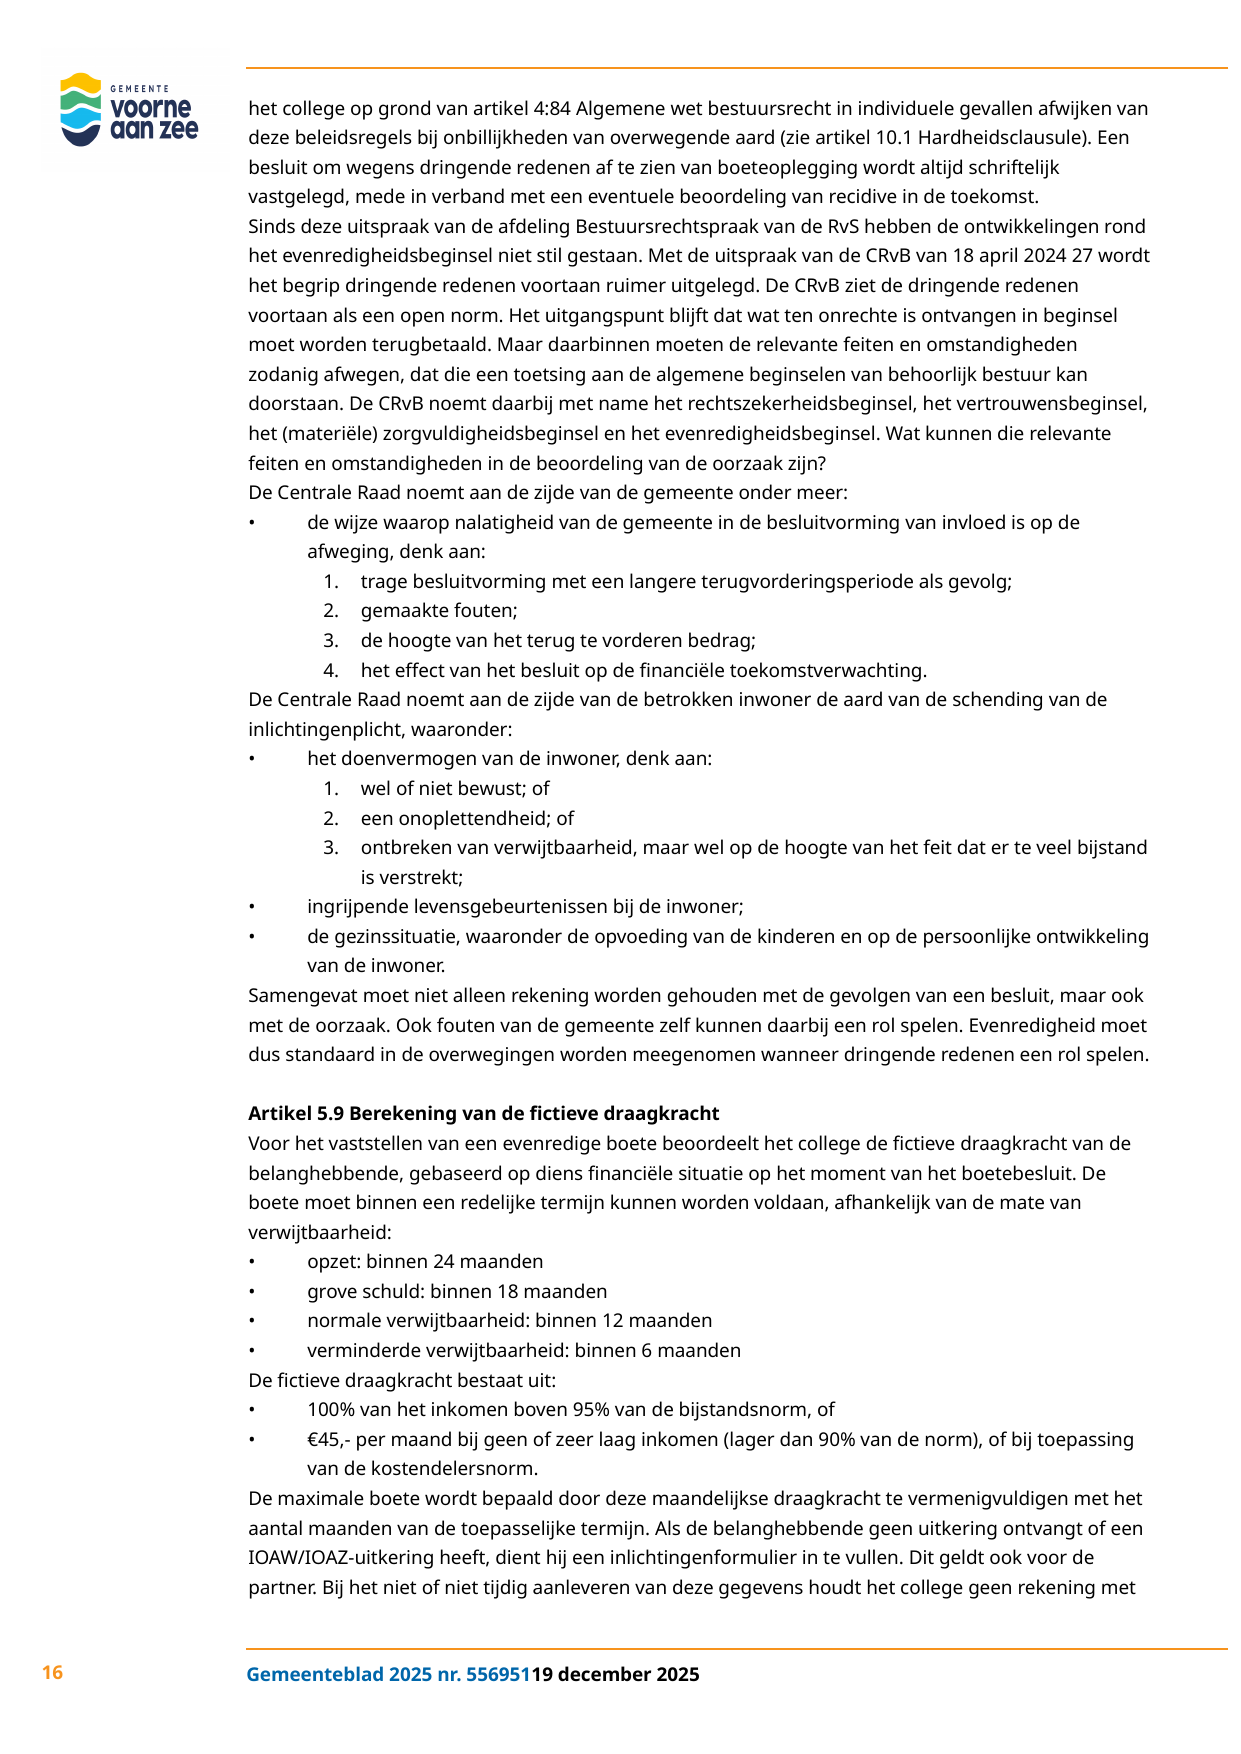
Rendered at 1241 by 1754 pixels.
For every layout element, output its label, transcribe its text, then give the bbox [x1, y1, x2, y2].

list ontbreken van verwijtbaarheid, maar wel op de hoogte van het feit dat er te veel bijstand is verstrekt; [323, 834, 1152, 890]
list trage besluitvorming met een langere terugvorderingsperiode als gevolg; [323, 568, 1152, 594]
list €45,- per maand bij geen of zeer laag inkomen (lager dan 90% van de norm), of bij toepassing van de kostendelersnorm. [248, 1426, 1152, 1481]
text De maximale boete wordt bepaald door deze maandelijkse draagkracht te vermenigvuldigen met het aantal maanden van de toepasselijke termijn. Als de belanghebbende geen uitkering ontvangt of een IOAW/IOAZ-uitkering heeft, dient hij een inlichtingenformulier in te vullen. Dit geldt ook voor de partner. Bij het niet of niet tijdig aanleveren van deze gegevens houdt het college geen rekening met [248, 1485, 1152, 1600]
text Artikel 5.9 Berekening van de fictieve draagkracht [248, 1101, 1152, 1126]
text De Centrale Raad noemt aan de zijde van de gemeente onder meer: [248, 479, 1152, 505]
list het doenvermogen van de inwoner, denk aan: [248, 746, 1152, 771]
text Samengevat moet niet alleen rekening worden gehouden met de gevolgen van een besluit, maar ook met de oorzaak. Ook fouten van de gemeente zelf kunnen daarbij een rol spelen. Evenredigheid moet dus standaard in de overwegingen worden meegenomen wanneer dringende redenen een rol spelen. [248, 982, 1152, 1067]
list de hoogte van het terug te vorderen bedrag; [323, 627, 1152, 653]
picture [41, 47, 231, 172]
list een onoplettendheid; of [323, 805, 1152, 831]
text De fictieve draagkracht bestaat uit: [248, 1367, 1152, 1393]
text Voor het vaststellen van een evenredige boete beoordeelt het college de fictieve draagkracht van de belanghebbende, gebaseerd op diens financiële situatie op het moment van het boetebesluit. De boete moet binnen een redelijke termijn kunnen worden voldaan, afhankelijk van de mate van verwijtbaarheid: [248, 1130, 1152, 1245]
list de gezinssituatie, waaronder de opvoeding van de kinderen en op de persoonlijke ontwikkeling van de inwoner. [248, 923, 1152, 978]
list grove schuld: binnen 18 maanden [248, 1278, 1152, 1304]
list 100% van het inkomen boven 95% van de bijstandsnorm, of [248, 1396, 1152, 1422]
list gemaakte fouten; [323, 598, 1152, 623]
list normale verwijtbaarheid: binnen 12 maanden [248, 1308, 1152, 1333]
text Sinds deze uitspraak van de afdeling Bestuursrechtspraak van de RvS hebben de ontwikkelingen rond het evenredigheidsbeginsel niet stil gestaan. Met de uitspraak van de CRvB van 18 april 2024 27 wordt het begrip dringende redenen voortaan ruimer uitgelegd. De CRvB ziet de dringende redenen voortaan als een open norm. Het uitgangspunt blijft dat wat ten onrechte is ontvangen in beginsel moet worden terugbetaald. Maar daarbinnen moeten de relevante feiten en omstandigheden zodanig afwegen, dat die een toetsing aan de algemene beginselen van behoorlijk bestuur kan doorstaan. De CRvB noemt daarbij met name het rechtszekerheidsbeginsel, het vertrouwensbeginsel, het (materiële) zorgvuldigheidsbeginsel en het evenredigheidsbeginsel. Wat kunnen die relevante feiten en omstandigheden in de beoordeling van de oorzaak zijn? [248, 213, 1152, 476]
list de wijze waarop nalatigheid van de gemeente in de besluitvorming van invloed is op de afweging, denk aan: [248, 509, 1152, 564]
text De Centrale Raad noemt aan de zijde van de betrokken inwoner de aard van de schending van de inlichtingenplicht, waaronder: [248, 686, 1152, 742]
list het effect van het besluit op de financiële toekomstverwachting. [323, 657, 1152, 683]
list opzet: binnen 24 maanden [248, 1248, 1152, 1274]
list ingrijpende levensgebeurtenissen bij de inwoner; [248, 893, 1152, 919]
text het college op grond van artikel 4:84 Algemene wet bestuursrecht in individuele gevallen afwijken van deze beleidsregels bij onbillijkheden van overwegende aard (zie artikel 10.1 Hardheidsclausule). Een besluit om wegens dringende redenen af te zien van boeteoplegging wordt altijd schriftelijk vastgelegd, mede in verband met een eventuele beoordeling van recidive in de toekomst. [248, 95, 1152, 209]
list verminderde verwijtbaarheid: binnen 6 maanden [248, 1337, 1152, 1363]
list wel of niet bewust; of [323, 775, 1152, 801]
